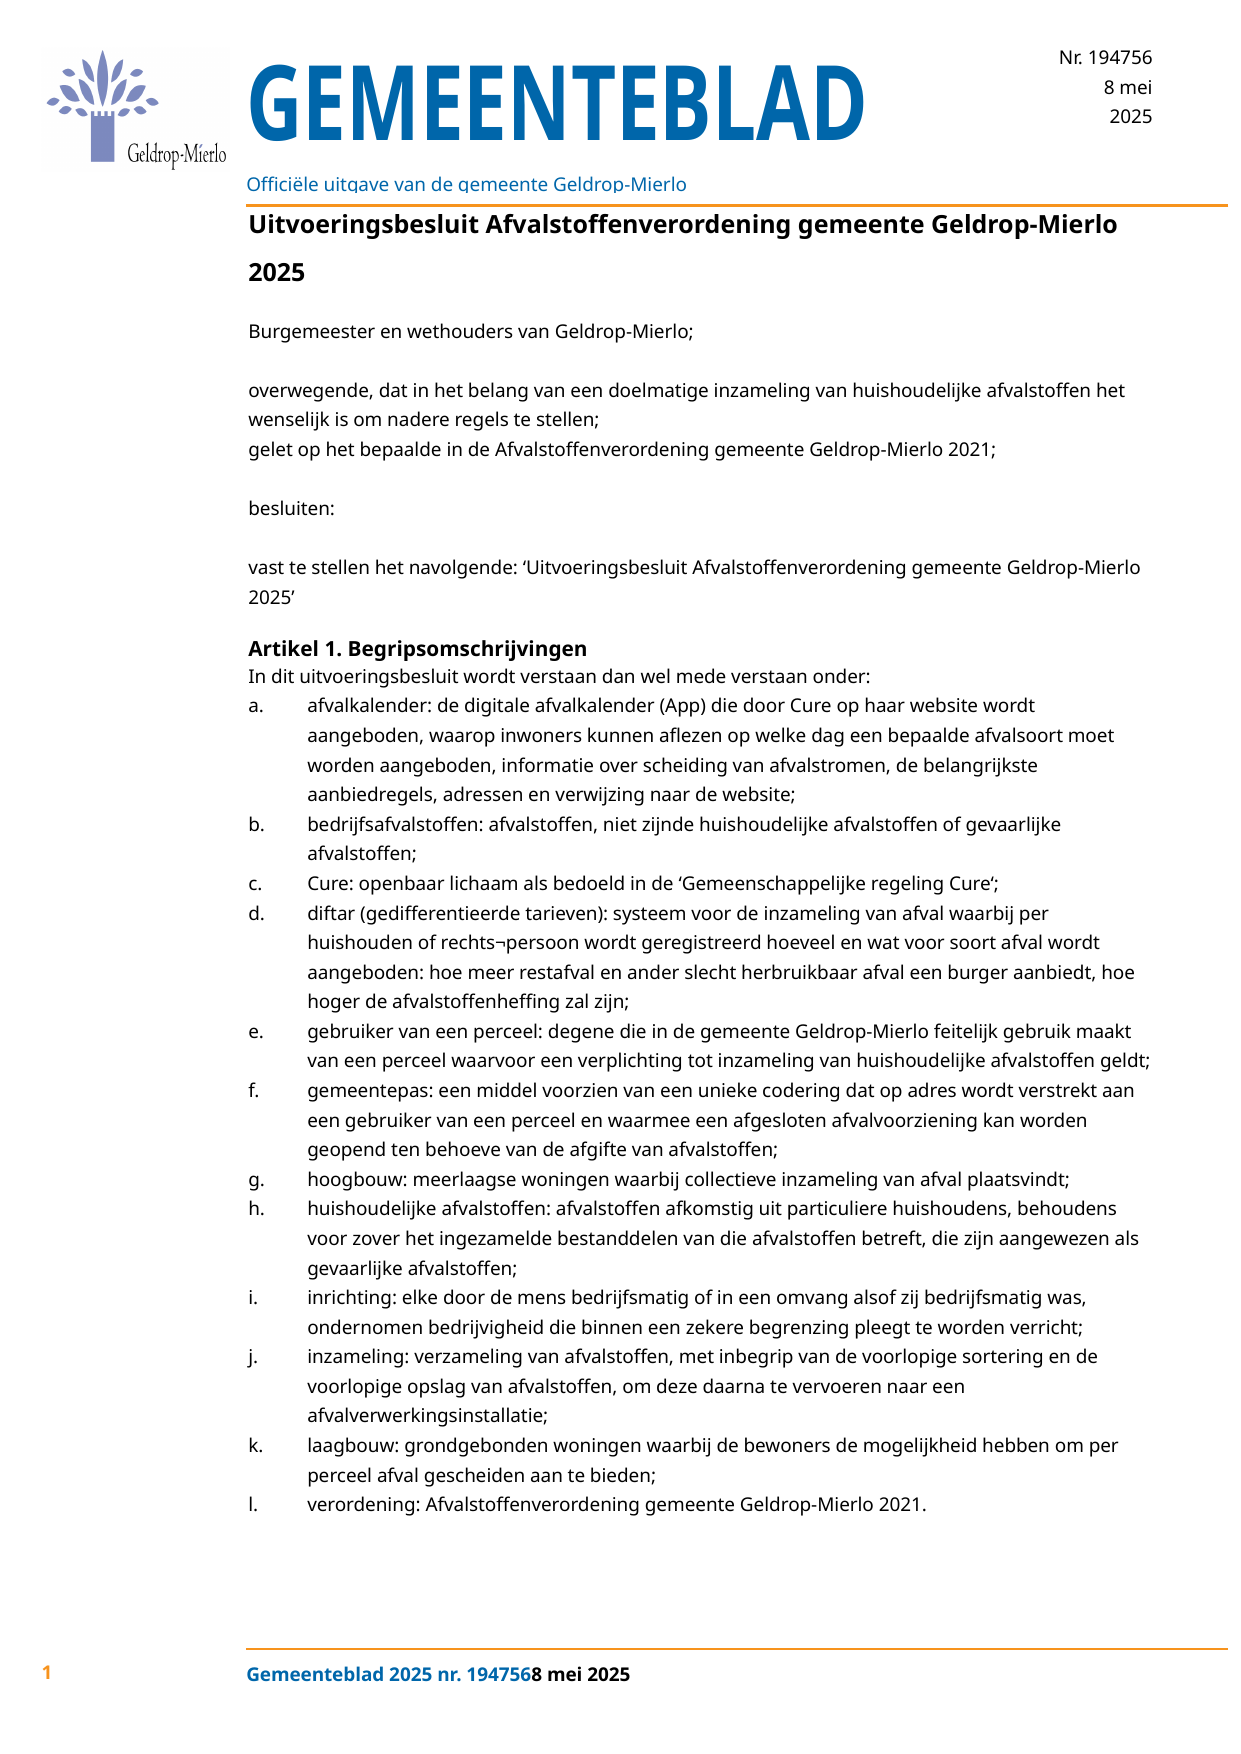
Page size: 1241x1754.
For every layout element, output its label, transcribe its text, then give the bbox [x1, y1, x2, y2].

list hoogbouw: meerlaagse woningen waarbij collectieve inzameling van afval plaatsvindt; [248, 1166, 1152, 1192]
text Artikel 1. Begripsomschrijvingen [248, 634, 1152, 663]
text In dit uitvoeringsbesluit wordt verstaan dan wel mede verstaan onder: [248, 663, 1152, 689]
list laagbouw: grondgebonden woningen waarbij de bewoners de mogelijkheid hebben om per perceel afval gescheiden aan te bieden; [248, 1432, 1152, 1487]
list diftar (gedifferentieerde tarieven): systeem voor de inzameling van afval waarbij per huishouden of rechts¬persoon wordt geregistreerd hoeveel en wat voor soort afval wordt aangeboden: hoe meer restafval en ander slecht herbruikbaar afval een burger aanbiedt, hoe hoger de afvalstoffenheffing zal zijn; [248, 900, 1152, 1014]
list inrichting: elke door de mens bedrijfsmatig of in een omvang alsof zij bedrijfsmatig was, ondernomen bedrijvigheid die binnen een zekere begrenzing pleegt te worden verricht; [248, 1284, 1152, 1339]
list verordening: Afvalstoffenverordening gemeente Geldrop-Mierlo 2021. [248, 1491, 1152, 1517]
text besluiten: [248, 495, 1152, 521]
list bedrijfsafvalstoffen: afvalstoffen, niet zijnde huishoudelijke afvalstoffen of gevaarlijke afvalstoffen; [248, 811, 1152, 866]
list Cure: openbaar lichaam als bedoeld in de ‘Gemeenschappelijke regeling Cure‘; [248, 870, 1152, 896]
text Burgemeester en wethouders van Geldrop-Mierlo; [248, 318, 1152, 344]
list huishoudelijke afvalstoffen: afvalstoffen afkomstig uit particuliere huishoudens, behoudens voor zover het ingezamelde bestanddelen van die afvalstoffen betreft, die zijn aangewezen als gevaarlijke afvalstoffen; [248, 1196, 1152, 1280]
text Uitvoeringsbesluit Afvalstoffenverordening gemeente Geldrop-Mierlo 2025 [248, 207, 1152, 288]
list inzameling: verzameling van afvalstoffen, met inbegrip van de voorlopige sortering en de voorlopige opslag van afvalstoffen, om deze daarna te vervoeren naar een afvalverwerkingsinstallatie; [248, 1343, 1152, 1428]
text overwegende, dat in het belang van een doelmatige inzameling van huishoudelijke afvalstoffen het wenselijk is om nadere regels te stellen; [248, 377, 1152, 432]
text vast te stellen het navolgende: ‘Uitvoeringsbesluit Afvalstoffenverordening gemeente Geldrop-Mierlo 2025’ [248, 554, 1152, 610]
picture [41, 47, 231, 172]
list afvalkalender: de digitale afvalkalender (App) die door Cure op haar website wordt aangeboden, waarop inwoners kunnen aflezen op welke dag een bepaalde afvalsoort moet worden aangeboden, informatie over scheiding van afvalstromen, de belangrijkste aanbiedregels, adressen en verwijzing naar de website; [248, 693, 1152, 807]
text gelet op het bepaalde in de Afvalstoffenverordening gemeente Geldrop-Mierlo 2021; [248, 436, 1152, 462]
list gebruiker van een perceel: degene die in de gemeente Geldrop-Mierlo feitelijk gebruik maakt van een perceel waarvoor een verplichting tot inzameling van huishoudelijke afvalstoffen geldt; [248, 1018, 1152, 1073]
list gemeentepas: een middel voorzien van een unieke codering dat op adres wordt verstrekt aan een gebruiker van een perceel en waarmee een afgesloten afvalvoorziening kan worden geopend ten behoeve van de afgifte van afvalstoffen; [248, 1077, 1152, 1162]
